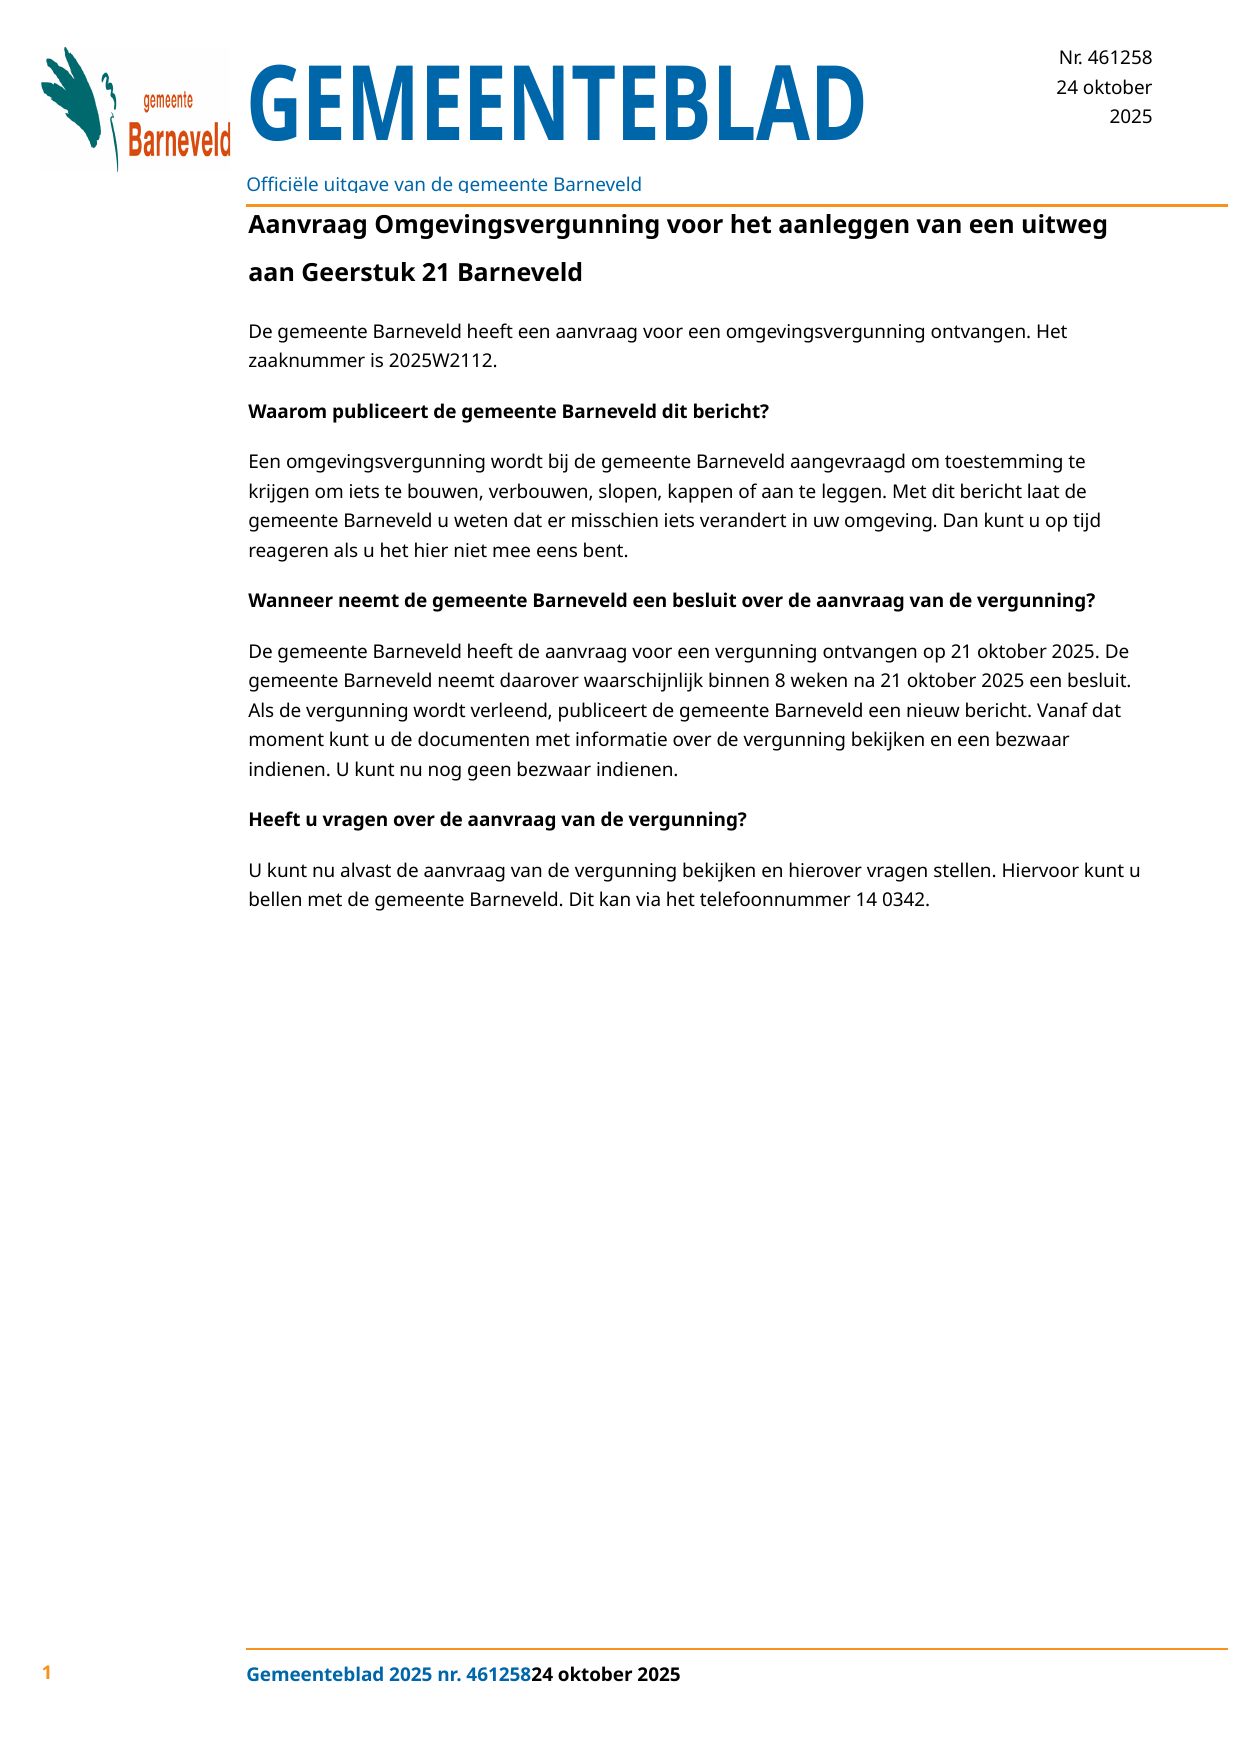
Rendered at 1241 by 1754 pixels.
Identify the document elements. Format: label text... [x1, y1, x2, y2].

text Heeft u vragen over de aanvraag van de vergunning? [248, 807, 1152, 832]
text Waarom publiceert de gemeente Barneveld dit bericht? [248, 398, 1152, 424]
text Een omgevingsvergunning wordt bij de gemeente Barneveld aangevraagd om toestemming te krijgen om iets te bouwen, verbouwen, slopen, kappen of aan te leggen. Met dit bericht laat de gemeente Barneveld u weten dat er misschien iets verandert in uw omgeving. Dan kunt u op tijd reageren als u het hier niet mee eens bent. [248, 448, 1152, 563]
text De gemeente Barneveld heeft een aanvraag voor een omgevingsvergunning ontvangen. Het zaaknummer is 2025W2112. [248, 318, 1152, 373]
picture [41, 47, 231, 172]
text Wanneer neemt de gemeente Barneveld een besluit over de aanvraag van de vergunning? [248, 587, 1152, 613]
text De gemeente Barneveld heeft de aanvraag voor een vergunning ontvangen op 21 oktober 2025. De gemeente Barneveld neemt daarover waarschijnlijk binnen 8 weken na 21 oktober 2025 een besluit. Als de vergunning wordt verleend, publiceert de gemeente Barneveld een nieuw bericht. Vanaf dat moment kunt u de documenten met informatie over de vergunning bekijken en een bezwaar indienen. U kunt nu nog geen bezwaar indienen. [248, 638, 1152, 782]
text U kunt nu alvast de aanvraag van de vergunning bekijken en hierover vragen stellen. Hiervoor kunt u bellen met de gemeente Barneveld. Dit kan via het telefoonnummer 14 0342. [248, 857, 1152, 912]
text Aanvraag Omgevingsvergunning voor het aanleggen van een uitweg aan Geerstuk 21 Barneveld [248, 207, 1152, 288]
